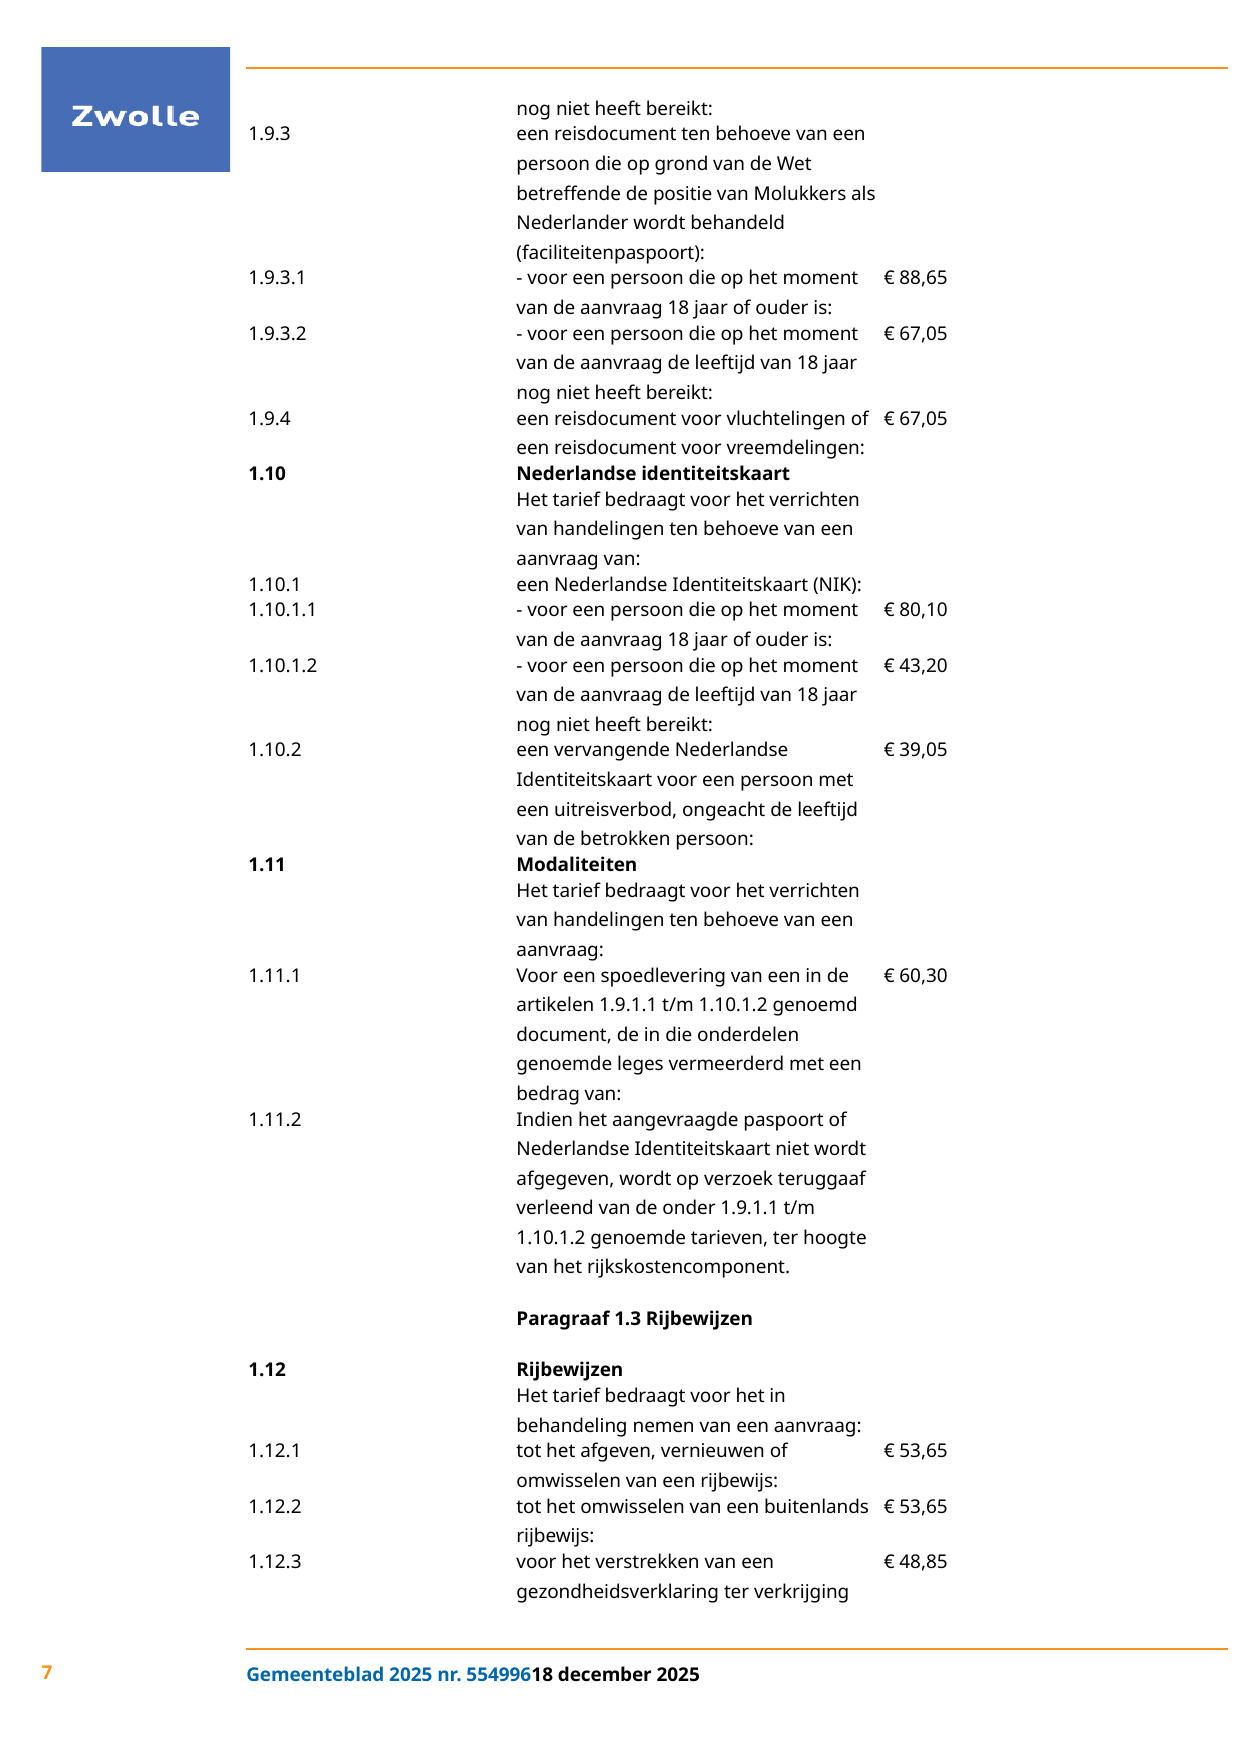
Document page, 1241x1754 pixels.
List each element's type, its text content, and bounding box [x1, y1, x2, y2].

table_cell Paragraaf 1.3 Rijbewijzen [516, 1305, 883, 1331]
table_cell [248, 486, 516, 571]
table_cell [516, 1280, 883, 1305]
table_cell € 43,20 [884, 652, 1152, 737]
table_cell [884, 877, 1152, 962]
table_cell 1.9.3 [248, 121, 516, 264]
table_cell 1.9.4 [248, 405, 516, 460]
table_cell € 60,30 [884, 962, 1152, 1106]
table_cell 1.10.1.1 [248, 596, 516, 652]
table_cell [884, 571, 1152, 596]
picture [41, 47, 231, 172]
table_cell 1.11.1 [248, 962, 516, 1106]
table_cell € 39,05 [884, 737, 1152, 851]
table_cell [884, 121, 1152, 264]
table_cell Nederlandse identiteitskaart [516, 460, 883, 486]
table_cell Het tarief bedraagt voor het verrichten van handelingen ten behoeve van een aanvraag: [516, 877, 883, 962]
table_cell tot het omwisselen van een buitenlands rijbewijs: [516, 1493, 883, 1548]
table_cell [884, 95, 1152, 121]
table_cell Modaliteiten [516, 851, 883, 877]
table_cell [884, 1106, 1152, 1279]
table_cell [884, 851, 1152, 877]
table_cell Het tarief bedraagt voor het verrichten van handelingen ten behoeve van een aanvraag van: [516, 486, 883, 571]
table_cell Het tarief bedraagt voor het in behandeling nemen van een aanvraag: [516, 1383, 883, 1438]
table_cell - voor een persoon die op het moment van de aanvraag 18 jaar of ouder is: [516, 265, 883, 320]
table_cell [884, 1331, 1152, 1357]
table_cell een reisdocument ten behoeve van een persoon die op grond van de Wet betreffende de positie van Molukkers als Nederlander wordt behandeld (faciliteitenpaspoort): [516, 121, 883, 264]
table_cell Indien het aangevraagde paspoort of Nederlandse Identiteitskaart niet wordt afgegeven, wordt op verzoek teruggaaf verleend van de onder 1.9.1.1 t/m 1.10.1.2 genoemde tarieven, ter hoogte van het rijkskostencomponent. [516, 1106, 883, 1279]
table_cell [248, 95, 516, 121]
table_cell € 48,85 [884, 1548, 1152, 1604]
table_cell 1.10.1.2 [248, 652, 516, 737]
table_cell 1.12.2 [248, 1493, 516, 1548]
table_cell 1.10.2 [248, 737, 516, 851]
table_cell nog niet heeft bereikt: [516, 95, 883, 121]
table_cell 1.12.3 [248, 1548, 516, 1604]
table_cell 1.11.2 [248, 1106, 516, 1279]
table_cell € 53,65 [884, 1438, 1152, 1493]
table_cell 1.12.1 [248, 1438, 516, 1493]
table_cell 1.10.1 [248, 571, 516, 596]
table_cell - voor een persoon die op het moment van de aanvraag 18 jaar of ouder is: [516, 596, 883, 652]
table_cell - voor een persoon die op het moment van de aanvraag de leeftijd van 18 jaar nog niet heeft bereikt: [516, 320, 883, 405]
table_cell [248, 1331, 516, 1357]
table_cell [884, 1280, 1152, 1305]
table_cell € 88,65 [884, 265, 1152, 320]
table_cell een reisdocument voor vluchtelingen of een reisdocument voor vreemdelingen: [516, 405, 883, 460]
table_cell 1.11 [248, 851, 516, 877]
table_cell [248, 877, 516, 962]
table_cell [248, 1305, 516, 1331]
table_cell [884, 486, 1152, 571]
table_cell € 67,05 [884, 320, 1152, 405]
table_cell [884, 1305, 1152, 1331]
table_cell 1.12 [248, 1357, 516, 1382]
table_cell [884, 1357, 1152, 1382]
table_cell [516, 1331, 883, 1357]
table_cell 1.9.3.2 [248, 320, 516, 405]
table_cell Voor een spoedlevering van een in de artikelen 1.9.1.1 t/m 1.10.1.2 genoemd document, de in die onderdelen genoemde leges vermeerderd met een bedrag van: [516, 962, 883, 1106]
table_cell € 53,65 [884, 1493, 1152, 1548]
table_cell een Nederlandse Identiteitskaart (NIK): [516, 571, 883, 596]
table_cell € 80,10 [884, 596, 1152, 652]
table_cell voor het verstrekken van een gezondheidsverklaring ter verkrijging [516, 1548, 883, 1604]
table_cell een vervangende Nederlandse Identiteitskaart voor een persoon met een uitreisverbod, ongeacht de leeftijd van de betrokken persoon: [516, 737, 883, 851]
table_cell [884, 1383, 1152, 1438]
table_cell [248, 1383, 516, 1438]
table_cell tot het afgeven, vernieuwen of omwisselen van een rijbewijs: [516, 1438, 883, 1493]
table_cell 1.10 [248, 460, 516, 486]
table_cell € 67,05 [884, 405, 1152, 460]
table_cell [248, 1280, 516, 1305]
table_cell - voor een persoon die op het moment van de aanvraag de leeftijd van 18 jaar nog niet heeft bereikt: [516, 652, 883, 737]
table_cell 1.9.3.1 [248, 265, 516, 320]
table_cell [884, 460, 1152, 486]
table_cell Rijbewijzen [516, 1357, 883, 1382]
